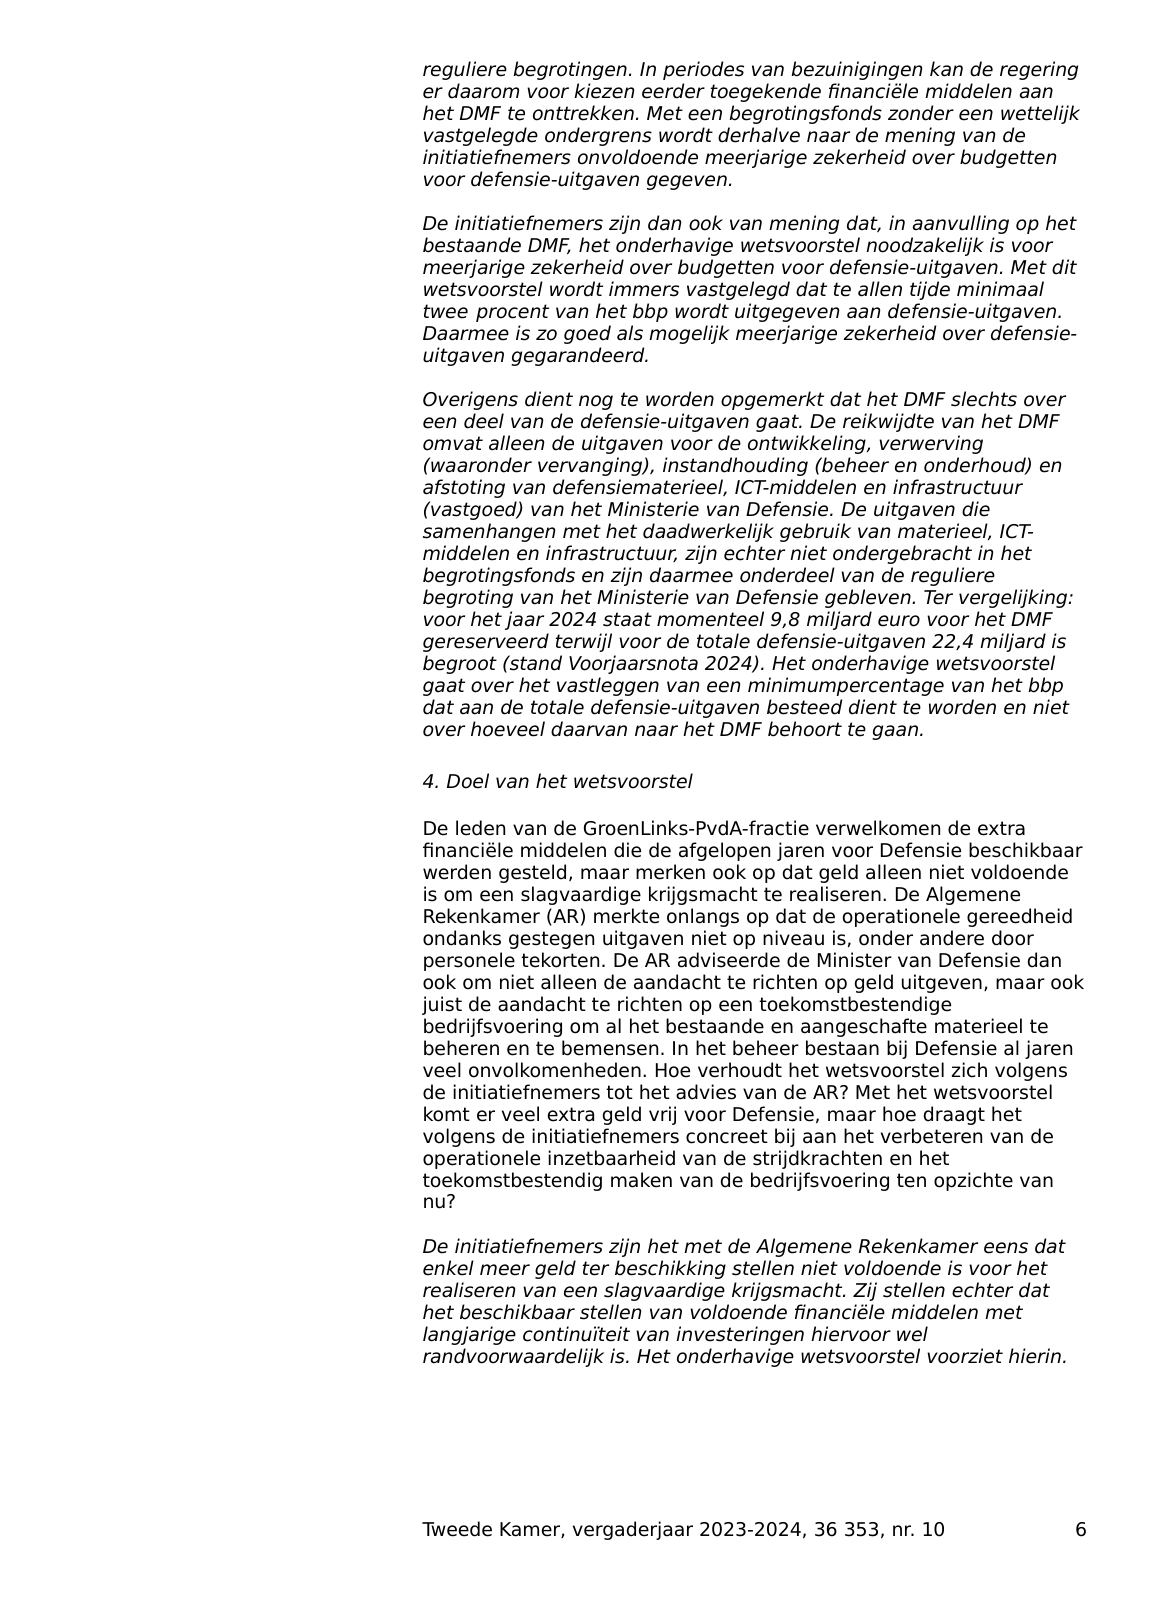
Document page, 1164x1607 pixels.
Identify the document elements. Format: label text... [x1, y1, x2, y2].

text Overigens dient nog te worden opgemerkt dat het DMF slechts over een deel van de defensie-uitgaven gaat. De reikwijdte van het DMF omvat alleen de uitgaven voor de ontwikkeling, verwerving (waaronder vervanging), instandhouding (beheer en onderhoud) en afstoting van defensiematerieel, ICT-middelen en infrastructuur (vastgoed) van het Ministerie van Defensie. De uitgaven die samenhangen met het daadwerkelijk gebruik van materieel, ICT-middelen en infrastructuur, zijn echter niet ondergebracht in het begrotingsfonds en zijn daarmee onderdeel van de reguliere begroting van het Ministerie van Defensie gebleven. Ter vergelijking: voor het jaar 2024 staat momenteel 9,8 miljard euro voor het DMF gereserveerd terwijl voor de totale defensie-uitgaven 22,4 miljard is begroot (stand Voorjaarsnota 2024). Het onderhavige wetsvoorstel gaat over het vastleggen van een minimumpercentage van het bbp dat aan de totale defensie-uitgaven besteed dient te worden en niet over hoeveel daarvan naar het DMF behoort te gaan. [422, 389, 1087, 741]
text De leden van de GroenLinks-PvdA-fractie verwelkomen de extra financiële middelen die de afgelopen jaren voor Defensie beschikbaar werden gesteld, maar merken ook op dat geld alleen niet voldoende is om een slagvaardige krijgsmacht te realiseren. De Algemene Rekenkamer (AR) merkte onlangs op dat de operationele gereedheid ondanks gestegen uitgaven niet op niveau is, onder andere door personele tekorten. De AR adviseerde de Minister van Defensie dan ook om niet alleen de aandacht te richten op geld uitgeven, maar ook juist de aandacht te richten op een toekomstbestendige bedrijfsvoering om al het bestaande en aangeschafte materieel te beheren en te bemensen. In het beheer bestaan bij Defensie al jaren veel onvolkomenheden. Hoe verhoudt het wetsvoorstel zich volgens de initiatiefnemers tot het advies van de AR? Met het wetsvoorstel komt er veel extra geld vrij voor Defensie, maar hoe draagt het volgens de initiatiefnemers concreet bij aan het verbeteren van de operationele inzetbaarheid van de strijdkrachten en het toekomstbestendig maken van de bedrijfsvoering ten opzichte van nu? [422, 818, 1087, 1213]
text De initiatiefnemers zijn het met de Algemene Rekenkamer eens dat enkel meer geld ter beschikking stellen niet voldoende is voor het realiseren van een slagvaardige krijgsmacht. Zij stellen echter dat het beschikbaar stellen van voldoende financiële middelen met langjarige continuïteit van investeringen hiervoor wel randvoorwaardelijk is. Het onderhavige wetsvoorstel voorziet hierin. [422, 1236, 1087, 1367]
subtitle 4. Doel van het wetsvoorstel [422, 771, 1087, 793]
text reguliere begrotingen. In periodes van bezuinigingen kan de regering er daarom voor kiezen eerder toegekende financiële middelen aan het DMF te onttrekken. Met een begrotingsfonds zonder een wettelijk vastgelegde ondergrens wordt derhalve naar de mening van de initiatiefnemers onvoldoende meerjarige zekerheid over budgetten voor defensie-uitgaven gegeven. [422, 59, 1087, 191]
text De initiatiefnemers zijn dan ook van mening dat, in aanvulling op het bestaande DMF, het onderhavige wetsvoorstel noodzakelijk is voor meerjarige zekerheid over budgetten voor defensie-uitgaven. Met dit wetsvoorstel wordt immers vastgelegd dat te allen tijde minimaal twee procent van het bbp wordt uitgegeven aan defensie-uitgaven. Daarmee is zo goed als mogelijk meerjarige zekerheid over defensie-uitgaven gegarandeerd. [422, 213, 1087, 367]
